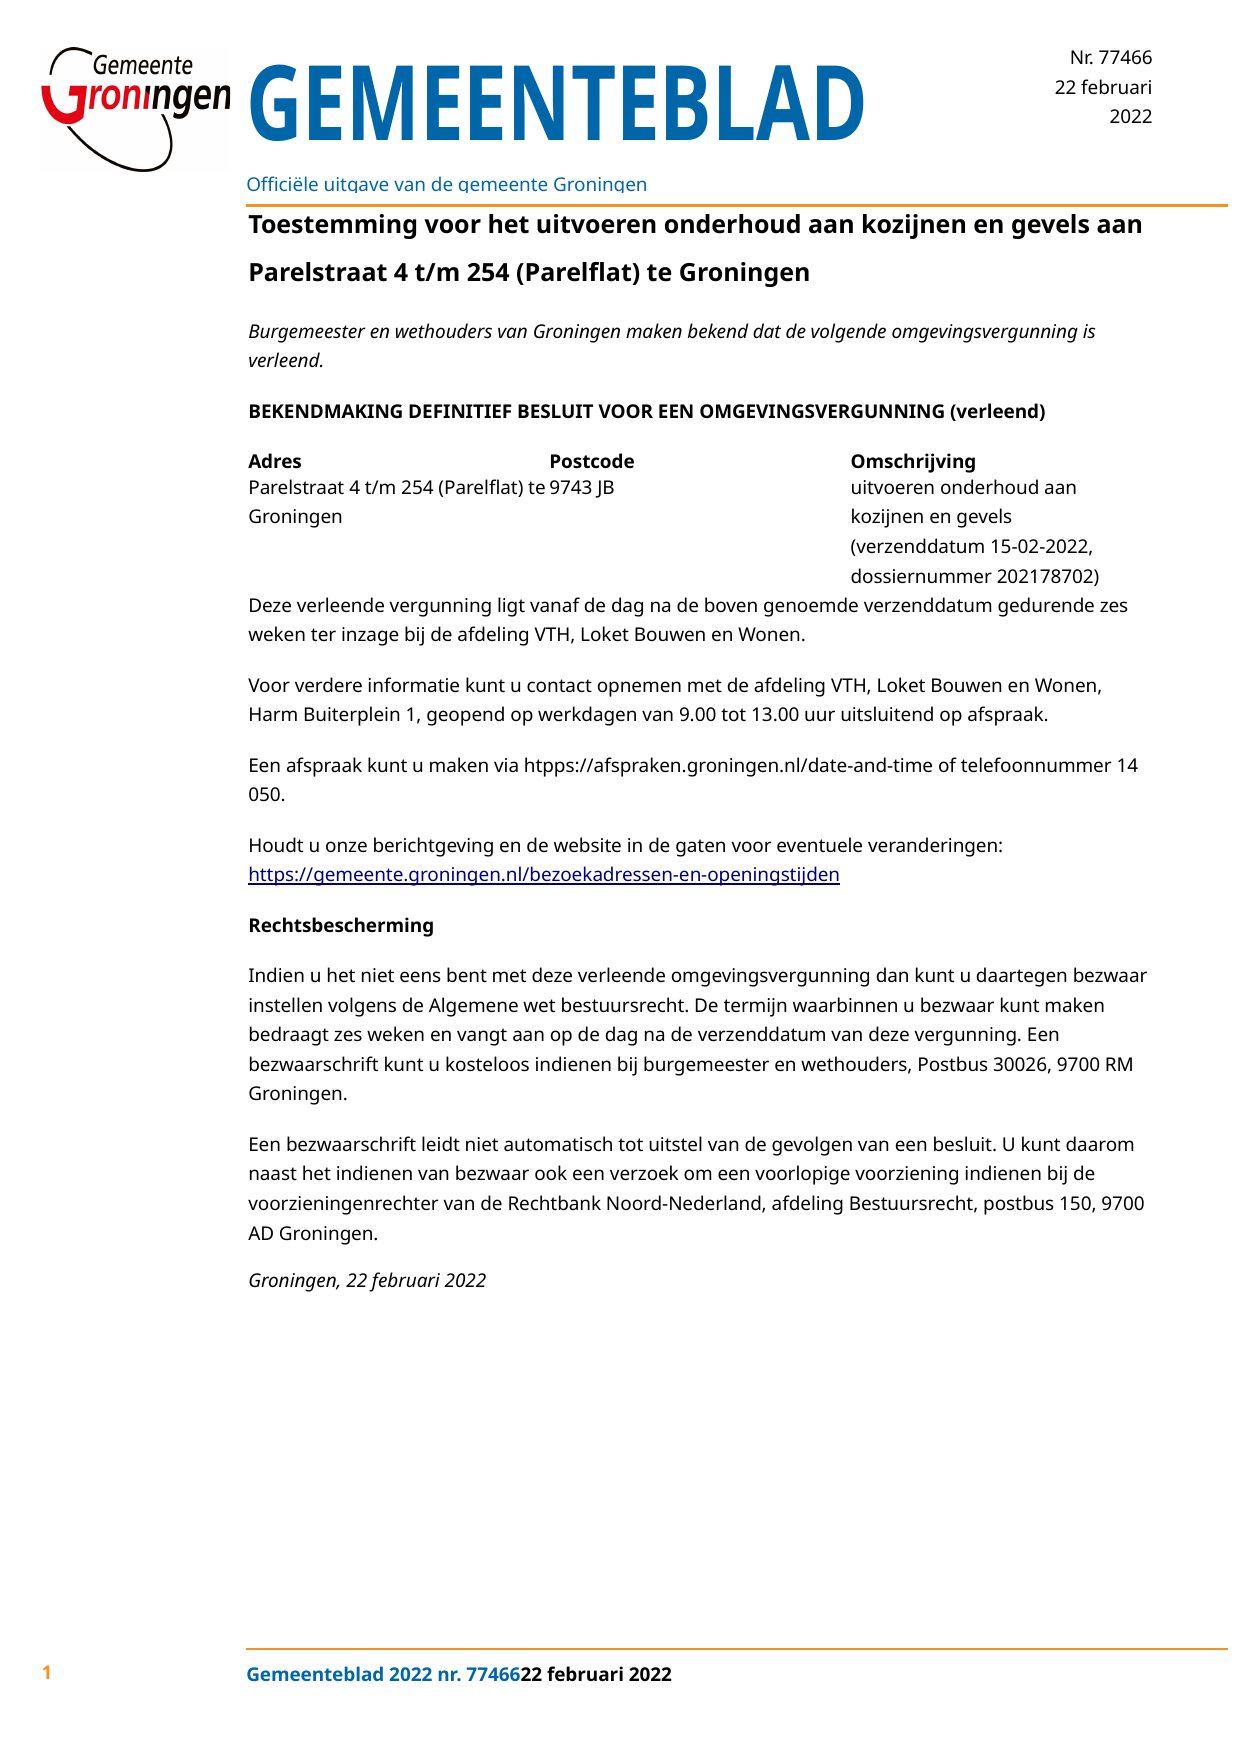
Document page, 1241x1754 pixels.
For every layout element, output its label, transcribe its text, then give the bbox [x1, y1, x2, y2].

text Toestemming voor het uitvoeren onderhoud aan kozijnen en gevels aan Parelstraat 4 t/m 254 (Parelflat) te Groningen [248, 207, 1152, 288]
table_header Postcode [549, 449, 850, 474]
text BEKENDMAKING DEFINITIEF BESLUIT VOOR EEN OMGEVINGSVERGUNNING (verleend) [248, 398, 1152, 424]
picture [41, 47, 231, 172]
text Burgemeester en wethouders van Groningen maken bekend dat de volgende omgevingsvergunning is verleend. [248, 318, 1152, 373]
table_cell Parelstraat 4 t/m 254 (Parelflat) te Groningen [248, 474, 549, 589]
table_cell 9743 JB [549, 474, 850, 589]
text Een bezwaarschrift leidt niet automatisch tot uitstel van de gevolgen van een besluit. U kunt daarom naast het indienen van bezwaar ook een verzoek om een voorlopige voorziening indienen bij de voorzieningenrechter van de Rechtbank Noord-Nederland, afdeling Bestuursrecht, postbus 150, 9700 AD Groningen. [248, 1131, 1152, 1246]
text Houdt u onze berichtgeving en de website in de gaten voor eventuele veranderingen: https://gemeente.groningen.nl/bezoekadressen-en-openingstijden [248, 832, 1152, 887]
table_cell uitvoeren onderhoud aan kozijnen en gevels (verzenddatum 15-02-2022, dossiernummer 202178702) [850, 474, 1152, 589]
text Deze verleende vergunning ligt vanaf de dag na de boven genoemde verzenddatum gedurende zes weken ter inzage bij de afdeling VTH, Loket Bouwen en Wonen. [248, 592, 1152, 647]
table_header Omschrijving [850, 449, 1152, 474]
text Een afspraak kunt u maken via htpps://afspraken.groningen.nl/date-and-time of telefoonnummer 14 050. [248, 752, 1152, 807]
text Rechtsbescherming [248, 912, 1152, 938]
text Voor verdere informatie kunt u contact opnemen met de afdeling VTH, Loket Bouwen en Wonen, Harm Buiterplein 1, geopend op werkdagen van 9.00 tot 13.00 uur uitsluitend op afspraak. [248, 672, 1152, 727]
text Indien u het niet eens bent met deze verleende omgevingsvergunning dan kunt u daartegen bezwaar instellen volgens de Algemene wet bestuursrecht. De termijn waarbinnen u bezwaar kunt maken bedraagt zes weken en vangt aan op de dag na de verzenddatum van deze vergunning. Een bezwaarschrift kunt u kosteloos indienen bij burgemeester en wethouders, Postbus 30026, 9700 RM Groningen. [248, 962, 1152, 1106]
table_header Adres [248, 449, 549, 474]
text Groningen, 22 februari 2022 [248, 1268, 1152, 1293]
